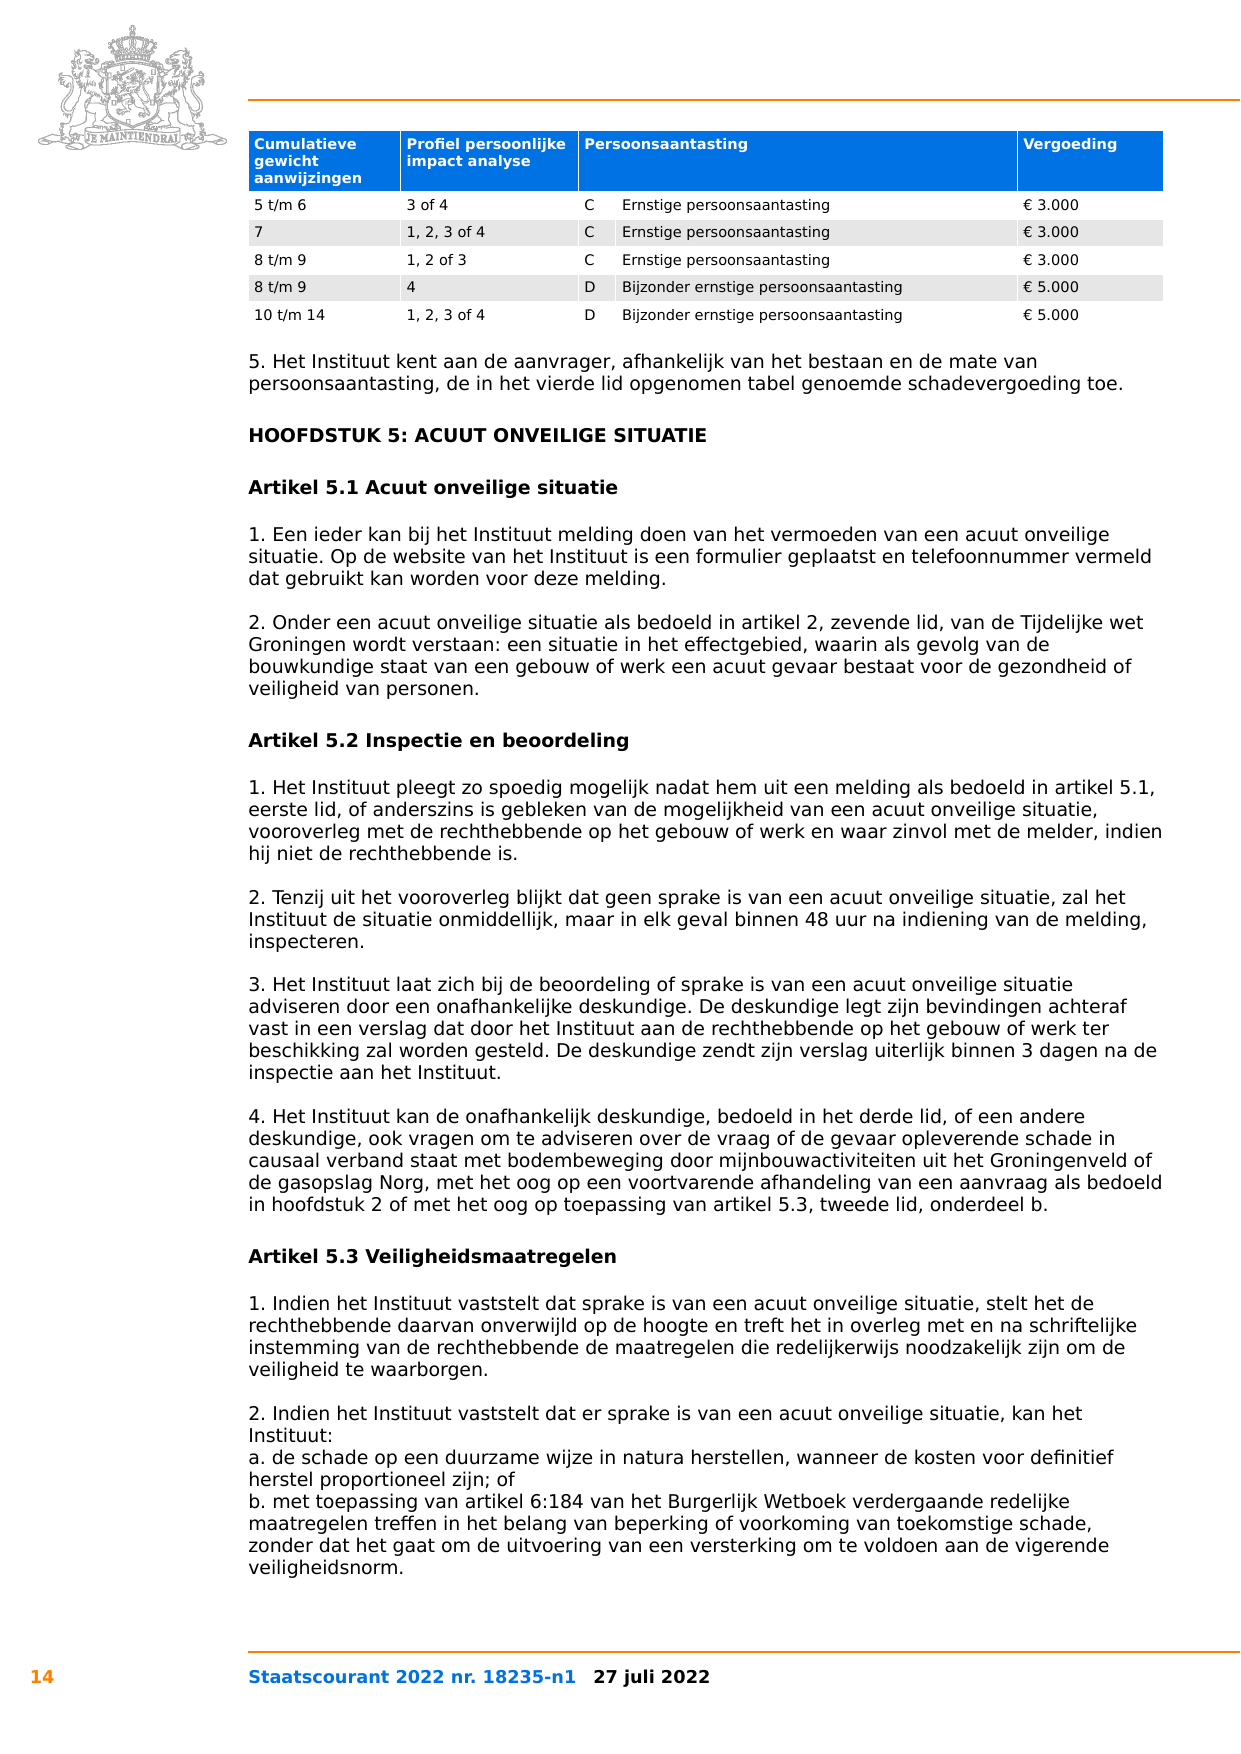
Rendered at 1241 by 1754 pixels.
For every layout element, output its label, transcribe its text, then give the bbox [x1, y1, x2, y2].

table_cell 3 of 4 [401, 192, 578, 219]
text a. de schade op een duurzame wijze in natura herstellen, wanneer de kosten voor definitief herstel proportioneel zijn; of [248, 1447, 1163, 1491]
table_cell € 5.000 [1018, 302, 1163, 328]
subtitle Artikel 5.1 Acuut onveilige situatie [248, 477, 1163, 499]
table_cell D [579, 275, 615, 301]
table_cell Ernstige persoonsaantasting [616, 220, 1017, 246]
table_header Profiel persoonlijke impact analyse [401, 131, 578, 191]
text 4. Het Instituut kan de onafhankelijk deskundige, bedoeld in het derde lid, of een andere deskundige, ook vragen om te adviseren over de vraag of de gevaar opleverende schade in causaal verband staat met bodembeweging door mijnbouwactiviteiten uit het Groningenveld of de gasopslag Norg, met het oog op een voortvarende afhandeling van een aanvraag als bedoeld in hoofdstuk 2 of met het oog op toepassing van artikel 5.3, tweede lid, onderdeel b. [248, 1106, 1163, 1216]
table_cell € 5.000 [1018, 275, 1163, 301]
table_cell 10 t/m 14 [249, 302, 400, 328]
table_cell C [579, 220, 615, 246]
table_header Cumulatieve gewicht aanwijzingen [249, 131, 400, 191]
table_cell 8 t/m 9 [249, 247, 400, 273]
table_cell C [579, 192, 615, 219]
table_cell Bijzonder ernstige persoonsaantasting [616, 302, 1017, 328]
table_cell C [579, 247, 615, 273]
table_cell € 3.000 [1018, 247, 1163, 273]
table_cell Ernstige persoonsaantasting [616, 247, 1017, 273]
table_cell € 3.000 [1018, 192, 1163, 219]
table_cell 5 t/m 6 [249, 192, 400, 219]
text b. met toepassing van artikel 6:184 van het Burgerlijk Wetboek verdergaande redelijke maatregelen treffen in het belang van beperking of voorkoming van toekomstige schade, zonder dat het gaat om de uitvoering van een versterking om te voldoen aan de vigerende veiligheidsnorm. [248, 1491, 1163, 1579]
text 5. Het Instituut kent aan de aanvrager, afhankelijk van het bestaan en de mate van persoonsaantasting, de in het vierde lid opgenomen tabel genoemde schadevergoeding toe. [248, 351, 1163, 395]
text 2. Indien het Instituut vaststelt dat er sprake is van een acuut onveilige situatie, kan het Instituut: [248, 1403, 1163, 1447]
text 1. Indien het Instituut vaststelt dat sprake is van een acuut onveilige situatie, stelt het de rechthebbende daarvan onverwijld op de hoogte en treft het in overleg met en na schriftelijke instemming van de rechthebbende de maatregelen die redelijkerwijs noodzakelijk zijn om de veiligheid te waarborgen. [248, 1293, 1163, 1381]
text 3. Het Instituut laat zich bij de beoordeling of sprake is van een acuut onveilige situatie adviseren door een onafhankelijke deskundige. De deskundige legt zijn bevindingen achteraf vast in een verslag dat door het Instituut aan de rechthebbende op het gebouw of werk ter beschikking zal worden gesteld. De deskundige zendt zijn verslag uiterlijk binnen 3 dagen na de inspectie aan het Instituut. [248, 974, 1163, 1084]
table_cell 1, 2, 3 of 4 [401, 220, 578, 246]
picture [38, 25, 227, 150]
subtitle Artikel 5.3 Veiligheidsmaatregelen [248, 1246, 1163, 1268]
table_cell 1, 2 of 3 [401, 247, 578, 273]
table_cell D [579, 302, 615, 328]
text 1. Het Instituut pleegt zo spoedig mogelijk nadat hem uit een melding als bedoeld in artikel 5.1, eerste lid, of anderszins is gebleken van de mogelijkheid van een acuut onveilige situatie, vooroverleg met de rechthebbende op het gebouw of werk en waar zinvol met de melder, indien hij niet de rechthebbende is. [248, 777, 1163, 865]
text 1. Een ieder kan bij het Instituut melding doen van het vermoeden van een acuut onveilige situatie. Op de website van het Instituut is een formulier geplaatst en telefoonnummer vermeld dat gebruikt kan worden voor deze melding. [248, 524, 1163, 590]
table_header Vergoeding [1018, 131, 1163, 191]
table_cell Ernstige persoonsaantasting [616, 192, 1017, 219]
table_cell 7 [249, 220, 400, 246]
text 2. Tenzij uit het vooroverleg blijkt dat geen sprake is van een acuut onveilige situatie, zal het Instituut de situatie onmiddellijk, maar in elk geval binnen 48 uur na indiening van de melding, inspecteren. [248, 887, 1163, 952]
subtitle Artikel 5.2 Inspectie en beoordeling [248, 730, 1163, 752]
table_cell 8 t/m 9 [249, 275, 400, 301]
table_header Persoonsaantasting [579, 131, 1017, 191]
table_cell Bijzonder ernstige persoonsaantasting [616, 275, 1017, 301]
text 2. Onder een acuut onveilige situatie als bedoeld in artikel 2, zevende lid, van de Tijdelijke wet Groningen wordt verstaan: een situatie in het effectgebied, waarin als gevolg van de bouwkundige staat van een gebouw of werk een acuut gevaar bestaat voor de gezondheid of veiligheid van personen. [248, 612, 1163, 700]
table_cell 4 [401, 275, 578, 301]
table_cell € 3.000 [1018, 220, 1163, 246]
subtitle HOOFDSTUK 5: ACUUT ONVEILIGE SITUATIE [248, 425, 1163, 447]
table_cell 1, 2, 3 of 4 [401, 302, 578, 328]
